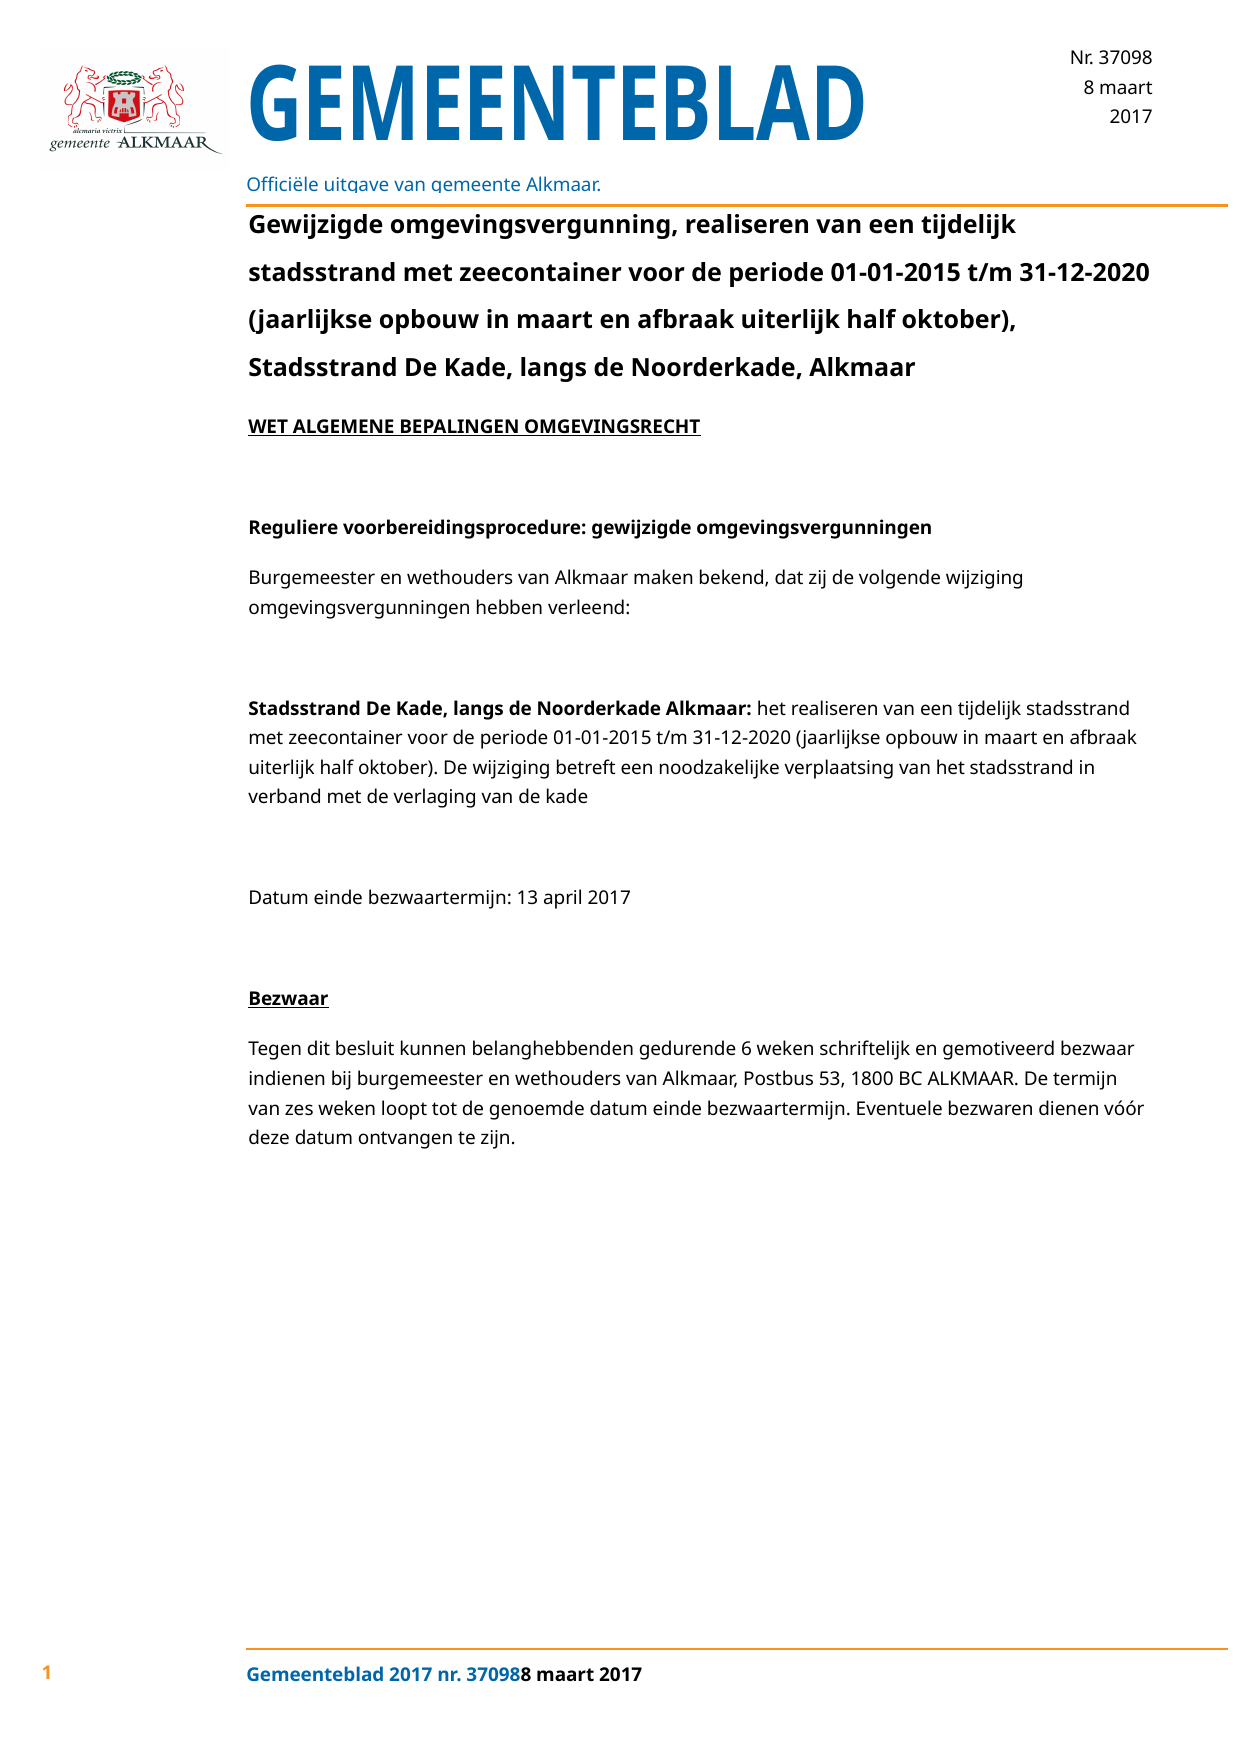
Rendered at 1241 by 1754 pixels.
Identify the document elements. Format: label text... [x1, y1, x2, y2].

text Tegen dit besluit kunnen belanghebbenden gedurende 6 weken schriftelijk en gemotiveerd bezwaar indienen bij burgemeester en wethouders van Alkmaar, Postbus 53, 1800 BC ALKMAAR. De termijn van zes weken loopt tot de genoemde datum einde bezwaartermijn. Eventuele bezwaren dienen vóór deze datum ontvangen te zijn. [248, 1036, 1152, 1150]
text WET ALGEMENE BEPALINGEN OMGEVINGSRECHT [248, 413, 1152, 439]
text Datum einde bezwaartermijn: 13 april 2017 [248, 884, 1152, 910]
text Burgemeester en wethouders van Alkmaar maken bekend, dat zij de volgende wijziging omgevingsvergunningen hebben verleend: [248, 564, 1152, 620]
text Reguliere voorbereidingsprocedure: gewijzigde omgevingsvergunningen [248, 514, 1152, 540]
text Gewijzigde omgevingsvergunning, realiseren van een tijdelijk stadsstrand met zeecontainer voor de periode 01-01-2015 t/m 31-12-2020 (jaarlijkse opbouw in maart en afbraak uiterlijk half oktober), Stadsstrand De Kade, langs de Noorderkade, Alkmaar [248, 207, 1152, 384]
text Stadsstrand De Kade, langs de Noorderkade Alkmaar: het realiseren van een tijdelijk stadsstrand met zeecontainer voor de periode 01-01-2015 t/m 31-12-2020 (jaarlijkse opbouw in maart en afbraak uiterlijk half oktober). De wijziging betreft een noodzakelijke verplaatsing van het stadsstrand in verband met de verlaging van de kade [248, 695, 1152, 809]
picture [41, 47, 231, 172]
text Bezwaar [248, 985, 1152, 1011]
